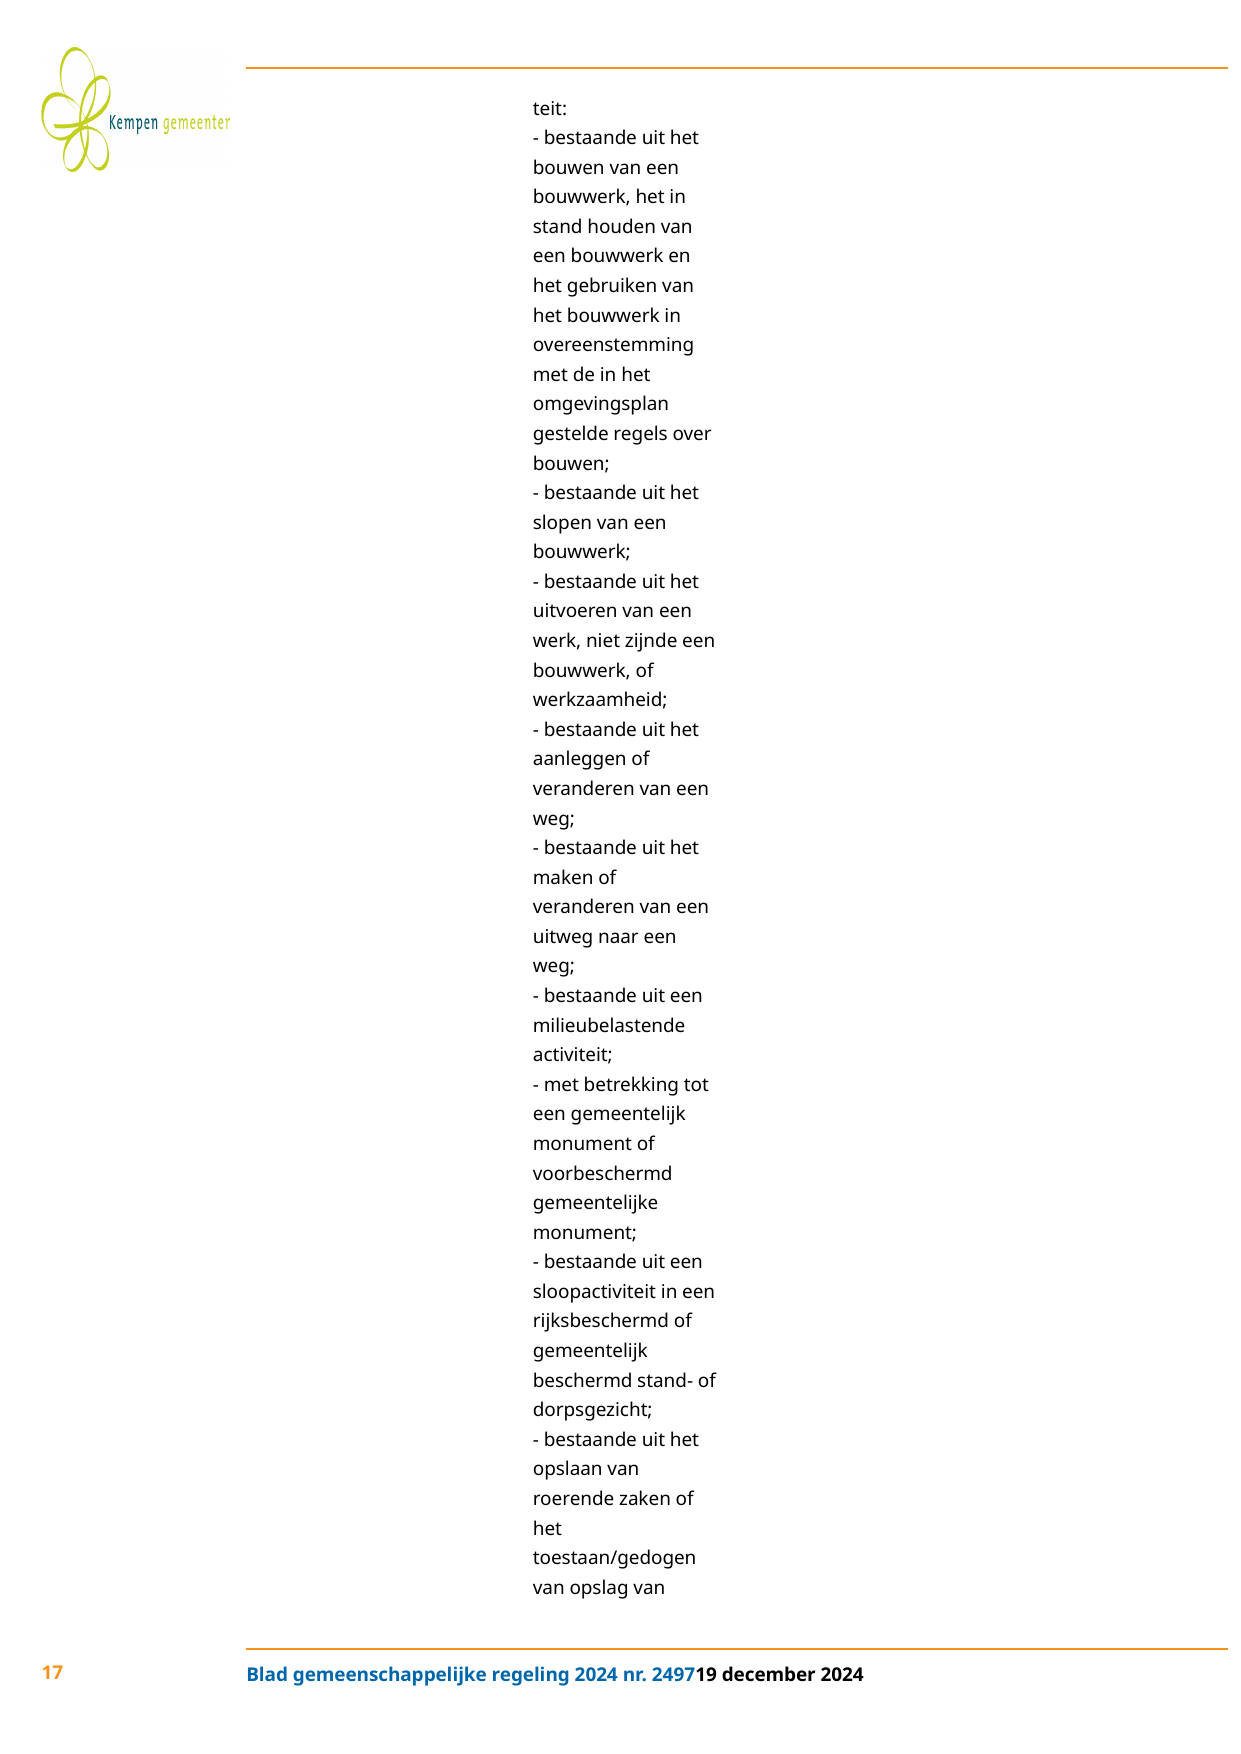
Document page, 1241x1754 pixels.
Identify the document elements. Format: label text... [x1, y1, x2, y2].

table_cell [248, 95, 390, 1600]
table_cell [390, 95, 533, 1600]
table_cell teit: - bestaande uit het bouwen van een bouwwerk, het in stand houden van een bouwwerk en het gebruiken van het bouwwerk in overeenstemming met de in het omgevingsplan gestelde regels over bouwen; - bestaande uit het slopen van een bouwwerk; - bestaande uit het uitvoeren van een werk, niet zijnde een bouwwerk, of werkzaamheid; - bestaande uit het aanleggen of veranderen van een weg; - bestaande uit het maken of veranderen van een uitweg naar een weg; - bestaande uit een milieubelastende activiteit; - met betrekking tot een gemeentelijk monument of voorbeschermd gemeentelijke monument; - bestaande uit een sloopactiviteit in een rijksbeschermd of gemeentelijk beschermd stand- of dorpsgezicht; - bestaande uit het opslaan van roerende zaken of het toestaan/gedogen van opslag van [533, 95, 718, 1600]
picture [41, 47, 231, 172]
table_cell [718, 95, 861, 1600]
table_cell [1003, 95, 1152, 1600]
table_cell [861, 95, 1003, 1600]
